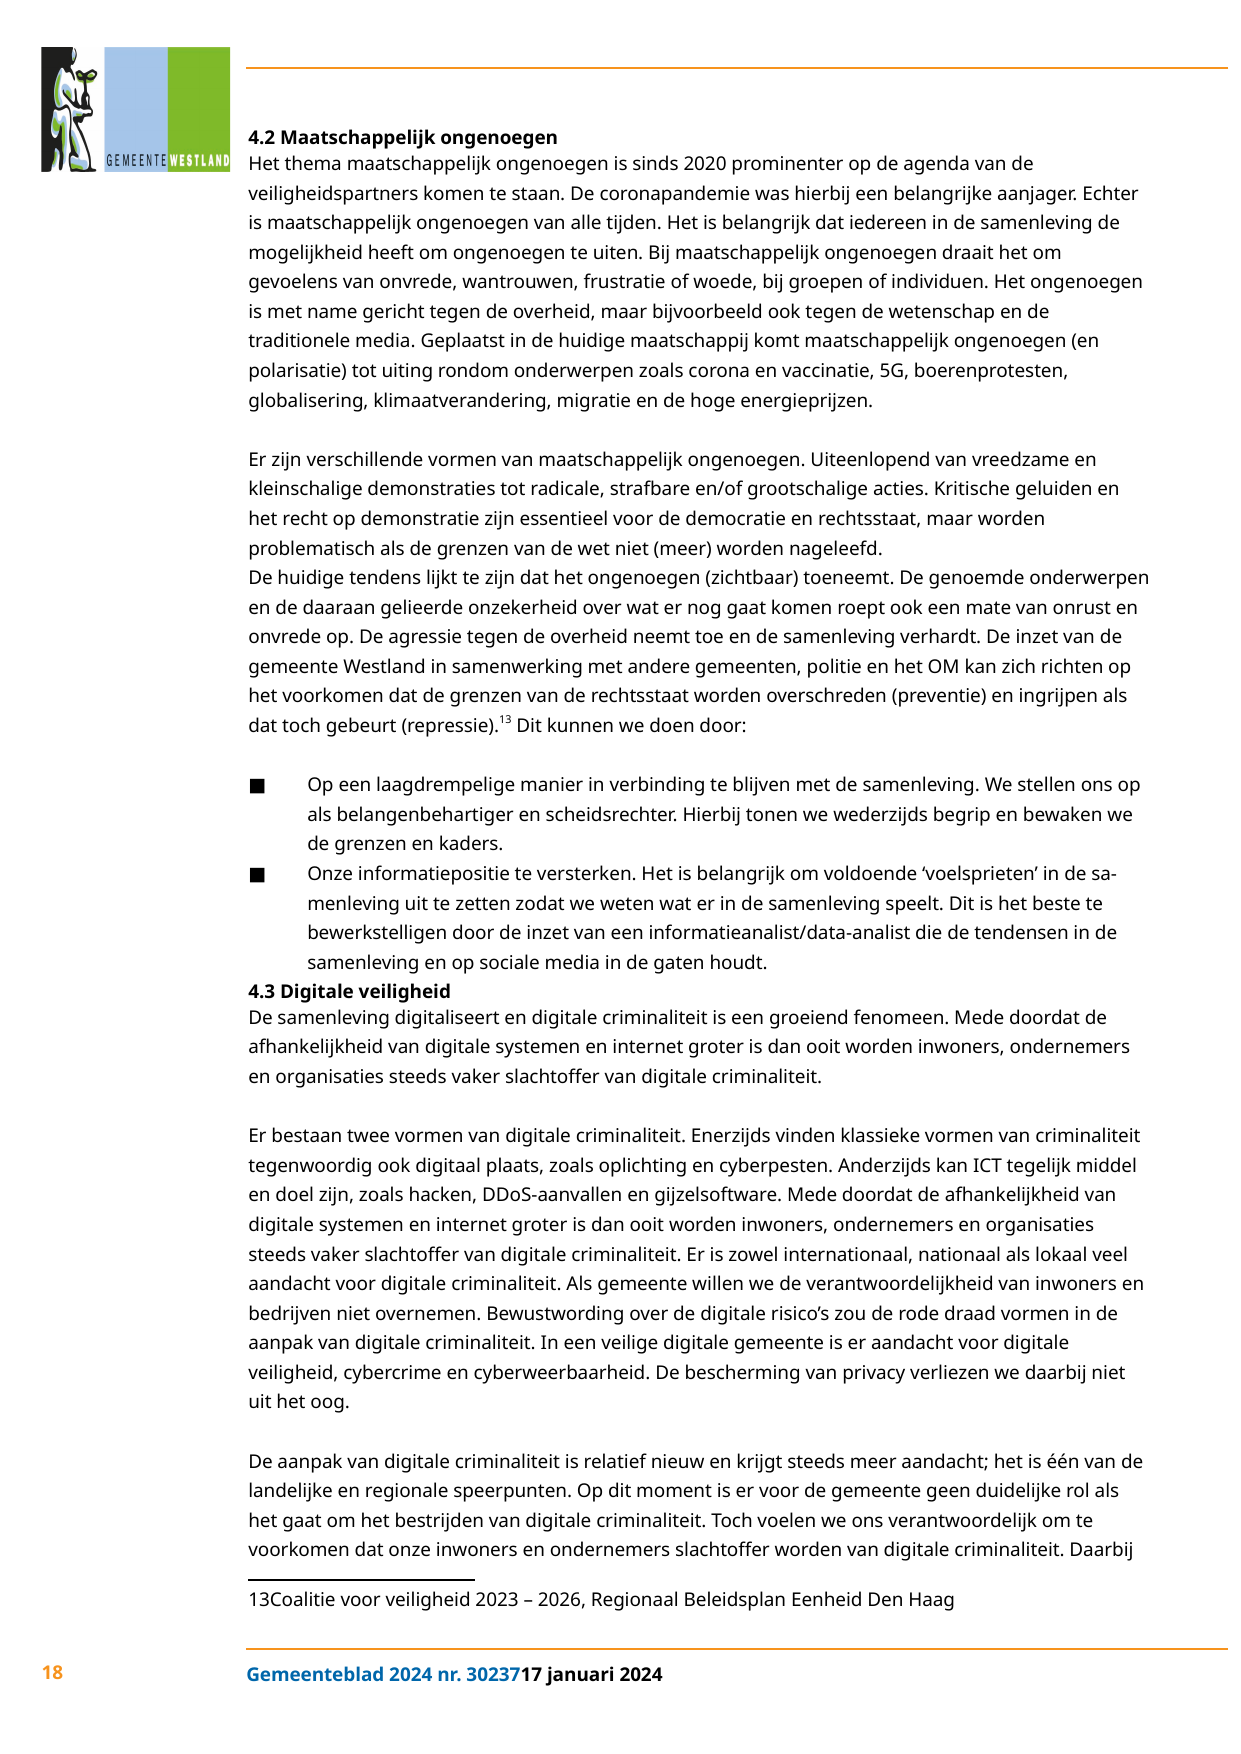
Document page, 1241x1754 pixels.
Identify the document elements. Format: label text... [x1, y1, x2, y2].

text Het thema maatschappelijk ongenoegen is sinds 2020 prominenter op de agenda van de veiligheidspartners komen te staan. De coronapandemie was hierbij een belangrijke aanjager. Echter is maatschappelijk ongenoegen van alle tijden. Het is belangrijk dat iedereen in de samenleving de mogelijkheid heeft om ongenoegen te uiten. Bij maatschappelijk ongenoegen draait het om gevoelens van onvrede, wantrouwen, frustratie of woede, bij groepen of individuen. Het ongenoegen is met name gericht tegen de overheid, maar bijvoorbeeld ook tegen de wetenschap en de traditionele media. Geplaatst in de huidige maatschappij komt maatschappelijk ongenoegen (en polarisatie) tot uiting rondom onderwerpen zoals corona en vaccinatie, 5G, boerenprotesten, globalisering, klimaatverandering, migratie en de hoge energieprijzen. [248, 150, 1152, 412]
list Op een laagdrempelige manier in verbinding te blijven met de samenleving. We stellen ons op als belangenbehartiger en scheidsrechter. Hierbij tonen we wederzijds begrip en bewaken we de grenzen en kaders. [248, 771, 1152, 856]
picture [41, 47, 231, 172]
text Er zijn verschillende vormen van maatschappelijk ongenoegen. Uiteenlopend van vreedzame en kleinschalige demonstraties tot radicale, strafbare en/of grootschalige acties. Kritische geluiden en het recht op demonstratie zijn essentieel voor de democratie en rechtsstaat, maar worden problematisch als de grenzen van de wet niet (meer) worden nageleefd. [248, 446, 1152, 560]
text De samenleving digitaliseert en digitale criminaliteit is een groeiend fenomeen. Mede doordat de afhankelijkheid van digitale systemen en internet groter is dan ooit worden inwoners, ondernemers en organisaties steeds vaker slachtoffer van digitale criminaliteit. [248, 1004, 1152, 1089]
text Er bestaan twee vormen van digitale criminaliteit. Enerzijds vinden klassieke vormen van criminaliteit tegenwoordig ook digitaal plaats, zoals oplichting en cyberpesten. Anderzijds kan ICT tegelijk middel en doel zijn, zoals hacken, DDoS-aanvallen en gijzelsoftware. Mede doordat de afhankelijkheid van digitale systemen en internet groter is dan ooit worden inwoners, ondernemers en organisaties steeds vaker slachtoffer van digitale criminaliteit. Er is zowel internationaal, nationaal als lokaal veel aandacht voor digitale criminaliteit. Als gemeente willen we de verantwoordelijkheid van inwoners en bedrijven niet overnemen. Bewustwording over de digitale risico’s zou de rode draad vormen in de aanpak van digitale criminaliteit. In een veilige digitale gemeente is er aandacht voor digitale veiligheid, cybercrime en cyberweerbaarheid. De bescherming van privacy verliezen we daarbij niet uit het oog. [248, 1122, 1152, 1414]
text De aanpak van digitale criminaliteit is relatief nieuw en krijgt steeds meer aandacht; het is één van de landelijke en regionale speerpunten. Op dit moment is er voor de gemeente geen duidelijke rol als het gaat om het bestrijden van digitale criminaliteit. Toch voelen we ons verantwoordelijk om te voorkomen dat onze inwoners en ondernemers slachtoffer worden van digitale criminaliteit. Daarbij [248, 1448, 1152, 1562]
text Coalitie voor veiligheid 2023 – 2026, Regionaal Beleidsplan Eenheid Den Haag [248, 1586, 1152, 1612]
list Onze informatiepositie te versterken. Het is belangrijk om voldoende ‘voelsprieten’ in de sa-menleving uit te zetten zodat we weten wat er in de samenleving speelt. Dit is het beste te bewerkstelligen door de inzet van een informatieanalist/data-analist die de tendensen in de samenleving en op sociale media in de gaten houdt. [248, 860, 1152, 974]
text De huidige tendens lijkt te zijn dat het ongenoegen (zichtbaar) toeneemt. De genoemde onderwerpen en de daaraan gelieerde onzekerheid over wat er nog gaat komen roept ook een mate van onrust en onvrede op. De agressie tegen de overheid neemt toe en de samenleving verhardt. De inzet van de gemeente Westland in samenwerking met andere gemeenten, politie en het OM kan zich richten op het voorkomen dat de grenzen van de rechtsstaat worden overschreden (preventie) en ingrijpen als dat toch gebeurt (repressie). Dit kunnen we doen door: [248, 564, 1152, 738]
text 4.3 Digitale veiligheid [248, 978, 1152, 1004]
text 4.2 Maatschappelijk ongenoegen [248, 124, 1152, 150]
